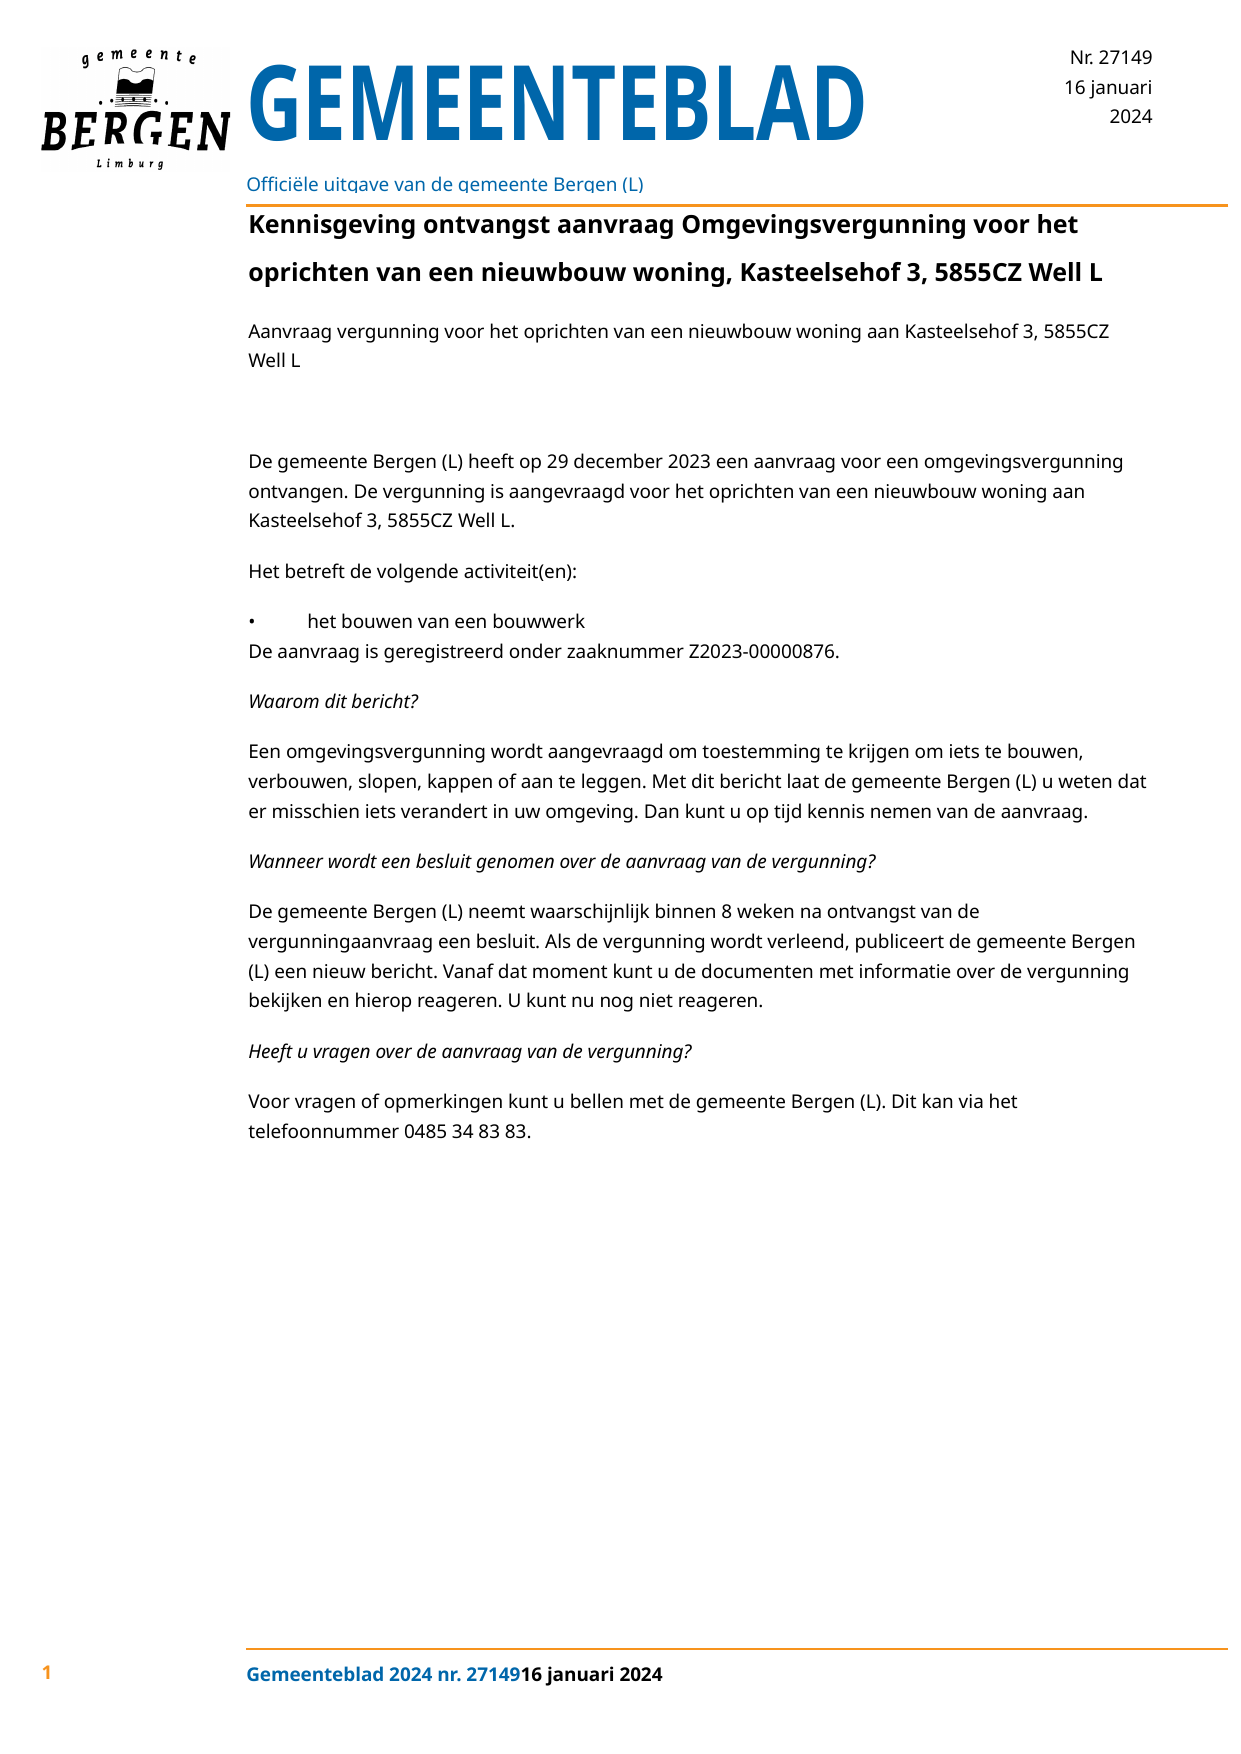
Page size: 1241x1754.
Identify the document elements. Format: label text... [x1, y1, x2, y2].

text De aanvraag is geregistreerd onder zaaknummer Z2023-00000876. [248, 638, 1152, 664]
text Wanneer wordt een besluit genomen over de aanvraag van de vergunning? [248, 848, 1152, 874]
list het bouwen van een bouwwerk [248, 608, 1152, 634]
picture [41, 47, 231, 172]
text Voor vragen of opmerkingen kunt u bellen met de gemeente Bergen (L). Dit kan via het telefoonnummer 0485 34 83 83. [248, 1088, 1152, 1144]
text De gemeente Bergen (L) heeft op 29 december 2023 een aanvraag voor een omgevingsvergunning ontvangen. De vergunning is aangevraagd voor het oprichten van een nieuwbouw woning aan Kasteelsehof 3, 5855CZ Well L. [248, 448, 1152, 533]
text De gemeente Bergen (L) neemt waarschijnlijk binnen 8 weken na ontvangst van de vergunningaanvraag een besluit. Als de vergunning wordt verleend, publiceert de gemeente Bergen (L) een nieuw bericht. Vanaf dat moment kunt u de documenten met informatie over de vergunning bekijken en hierop reageren. U kunt nu nog niet reageren. [248, 899, 1152, 1013]
text Een omgevingsvergunning wordt aangevraagd om toestemming te krijgen om iets te bouwen, verbouwen, slopen, kappen of aan te leggen. Met dit bericht laat de gemeente Bergen (L) u weten dat er misschien iets verandert in uw omgeving. Dan kunt u op tijd kennis nemen van de aanvraag. [248, 739, 1152, 824]
text Kennisgeving ontvangst aanvraag Omgevingsvergunning voor het oprichten van een nieuwbouw woning, Kasteelsehof 3, 5855CZ Well L [248, 207, 1152, 288]
text Heeft u vragen over de aanvraag van de vergunning? [248, 1038, 1152, 1064]
text Aanvraag vergunning voor het oprichten van een nieuwbouw woning aan Kasteelsehof 3, 5855CZ Well L [248, 318, 1152, 373]
text Waarom dit bericht? [248, 688, 1152, 714]
text Het betreft de volgende activiteit(en): [248, 558, 1152, 584]
